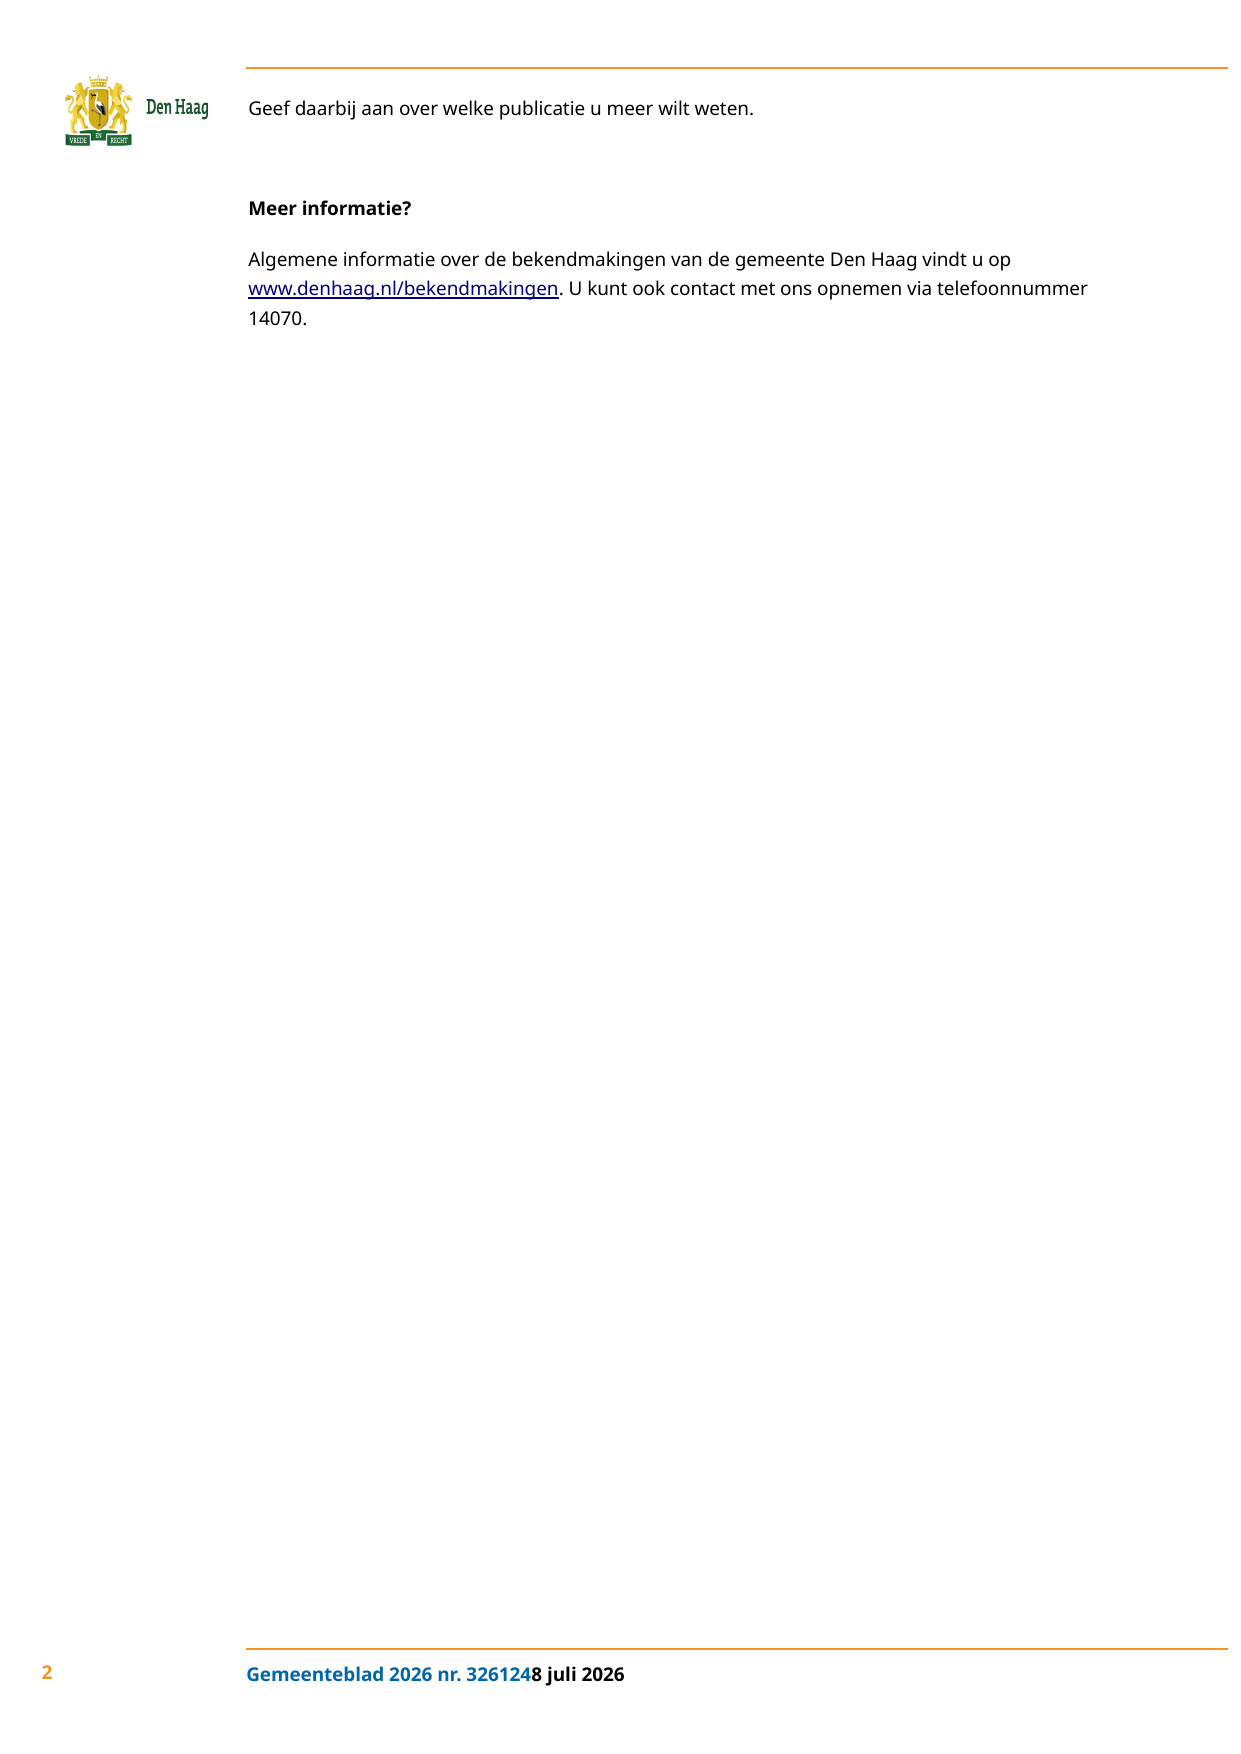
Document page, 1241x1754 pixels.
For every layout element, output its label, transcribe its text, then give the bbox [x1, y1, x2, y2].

text Algemene informatie over de bekendmakingen van de gemeente Den Haag vindt u op www.denhaag.nl/bekendmakingen. U kunt ook contact met ons opnemen via telefoonnummer 14070. [248, 246, 1152, 331]
text Meer informatie? [248, 196, 1152, 221]
picture [41, 47, 231, 172]
text Geef daarbij aan over welke publicatie u meer wilt weten. [248, 95, 1152, 121]
